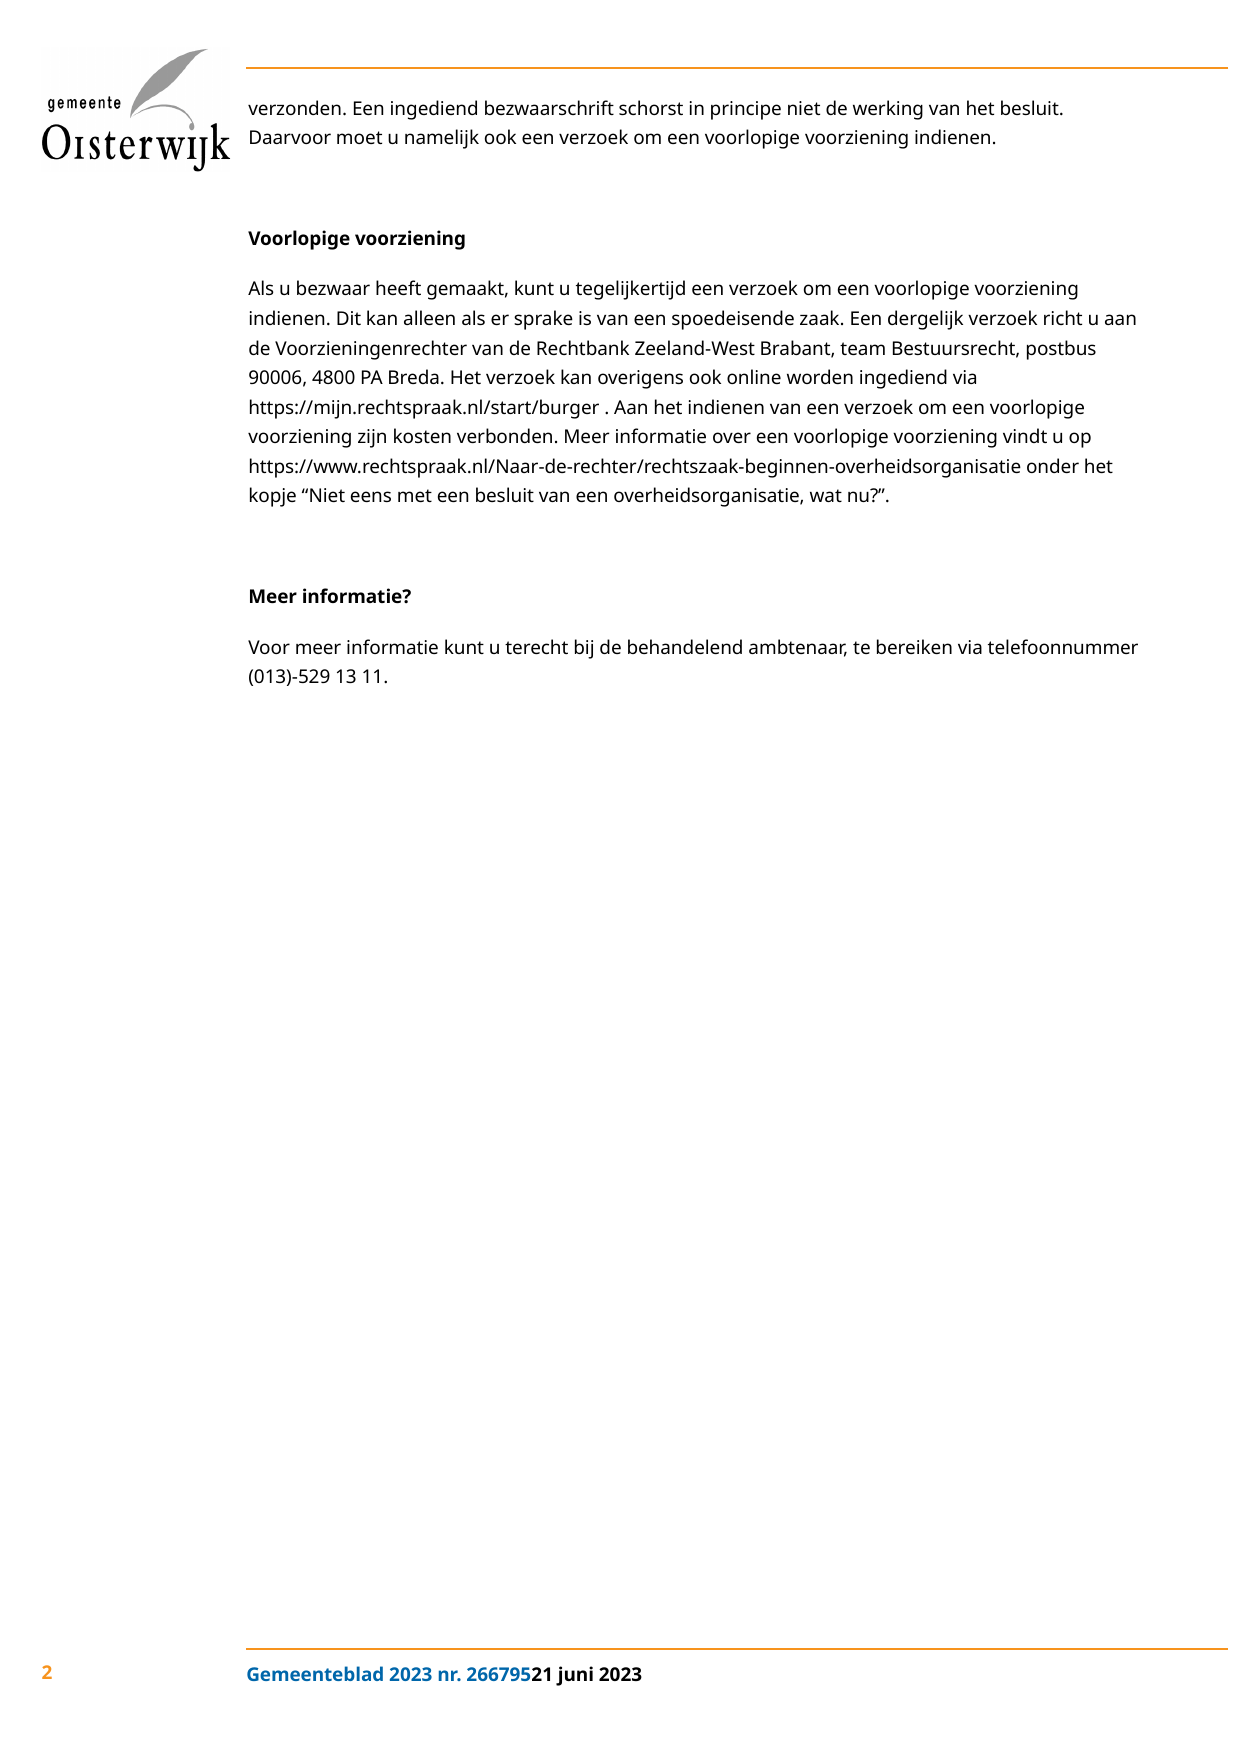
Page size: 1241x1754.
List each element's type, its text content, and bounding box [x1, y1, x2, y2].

text Als u bezwaar heeft gemaakt, kunt u tegelijkertijd een verzoek om een voorlopige voorziening indienen. Dit kan alleen als er sprake is van een spoedeisende zaak. Een dergelijk verzoek richt u aan de Voorzieningenrechter van de Rechtbank Zeeland-West Brabant, team Bestuursrecht, postbus 90006, 4800 PA Breda. Het verzoek kan overigens ook online worden ingediend via https://mijn.rechtspraak.nl/start/burger . Aan het indienen van een verzoek om een voorlopige voorziening zijn kosten verbonden. Meer informatie over een voorlopige voorziening vindt u op https://www.rechtspraak.nl/Naar-de-rechter/rechtszaak-beginnen-overheidsorganisatie onder het kopje “Niet eens met een besluit van een overheidsorganisatie, wat nu?”. [248, 276, 1152, 508]
picture [41, 47, 231, 172]
text verzonden. Een ingediend bezwaarschrift schorst in principe niet de werking van het besluit. Daarvoor moet u namelijk ook een verzoek om een voorlopige voorziening indienen. [248, 95, 1152, 150]
text Voor meer informatie kunt u terecht bij de behandelend ambtenaar, te bereiken via telefoonnummer (013)-529 13 11. [248, 634, 1152, 689]
text Voorlopige voorziening [248, 225, 1152, 251]
text Meer informatie? [248, 583, 1152, 609]
